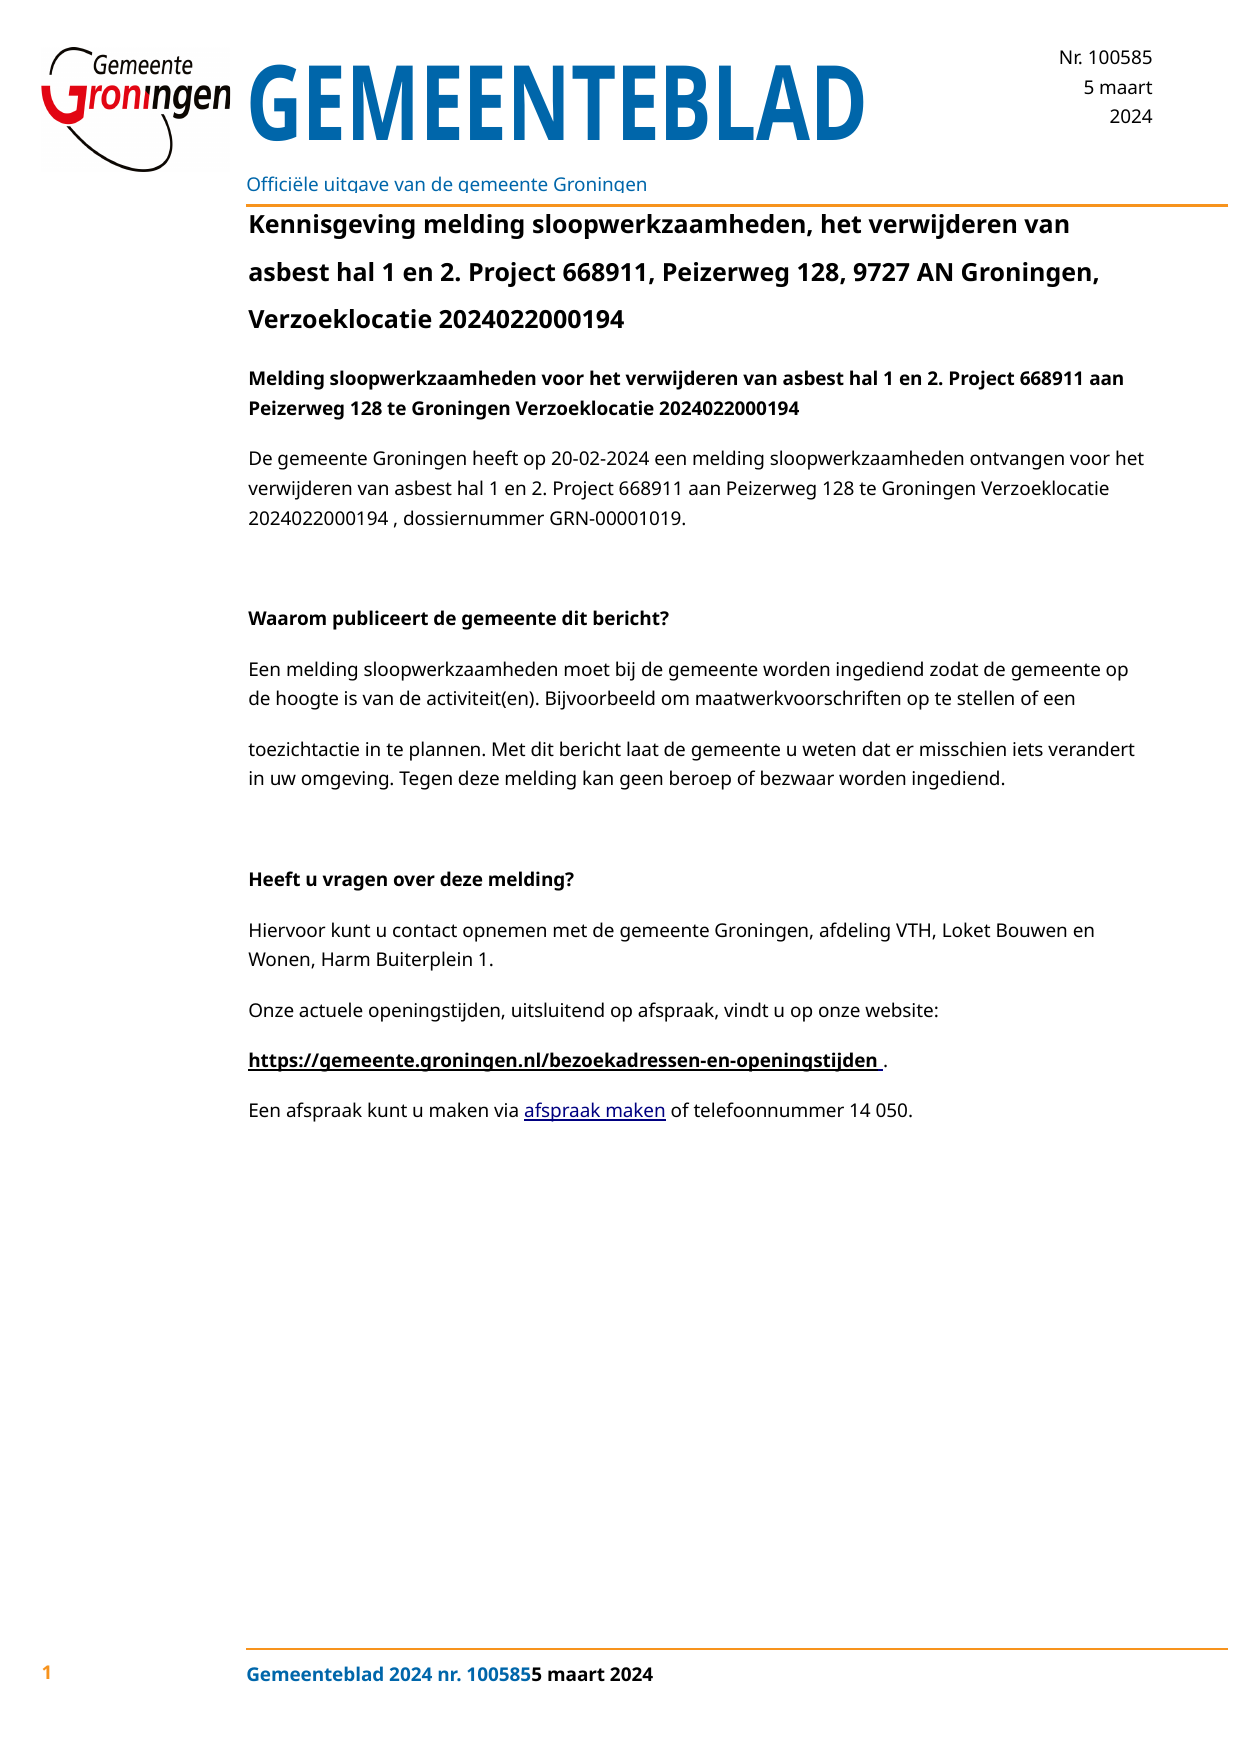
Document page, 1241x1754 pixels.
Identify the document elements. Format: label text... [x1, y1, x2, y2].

text Kennisgeving melding sloopwerkzaamheden, het verwijderen van asbest hal 1 en 2. Project 668911, Peizerweg 128, 9727 AN Groningen, Verzoeklocatie 2024022000194 [248, 207, 1152, 336]
text De gemeente Groningen heeft op 20-02-2024 een melding sloopwerkzaamheden ontvangen voor het verwijderen van asbest hal 1 en 2. Project 668911 aan Peizerweg 128 te Groningen Verzoeklocatie 2024022000194 , dossiernummer GRN-00001019. [248, 446, 1152, 530]
text Een afspraak kunt u maken via afspraak maken of telefoonnummer 14 050. [248, 1098, 1152, 1123]
text Een melding sloopwerkzaamheden moet bij de gemeente worden ingediend zodat de gemeente op de hoogte is van de activiteit(en). Bijvoorbeeld om maatwerkvoorschriften op te stellen of een [248, 656, 1152, 711]
text Hiervoor kunt u contact opnemen met de gemeente Groningen, afdeling VTH, Loket Bouwen en Wonen, Harm Buiterplein 1. [248, 917, 1152, 972]
text Heeft u vragen over deze melding? [248, 866, 1152, 892]
text toezichtactie in te plannen. Met dit bericht laat de gemeente u weten dat er misschien iets verandert in uw omgeving. Tegen deze melding kan geen beroep of bezwaar worden ingediend. [248, 736, 1152, 791]
text Onze actuele openingstijden, uitsluitend op afspraak, vindt u op onze website: [248, 997, 1152, 1022]
text https://gemeente.groningen.nl/bezoekadressen-en-openingstijden . [248, 1047, 1152, 1073]
text Waarom publiceert de gemeente dit bericht? [248, 606, 1152, 631]
picture [41, 47, 231, 172]
text Melding sloopwerkzaamheden voor het verwijderen van asbest hal 1 en 2. Project 668911 aan Peizerweg 128 te Groningen Verzoeklocatie 2024022000194 [248, 366, 1152, 421]
